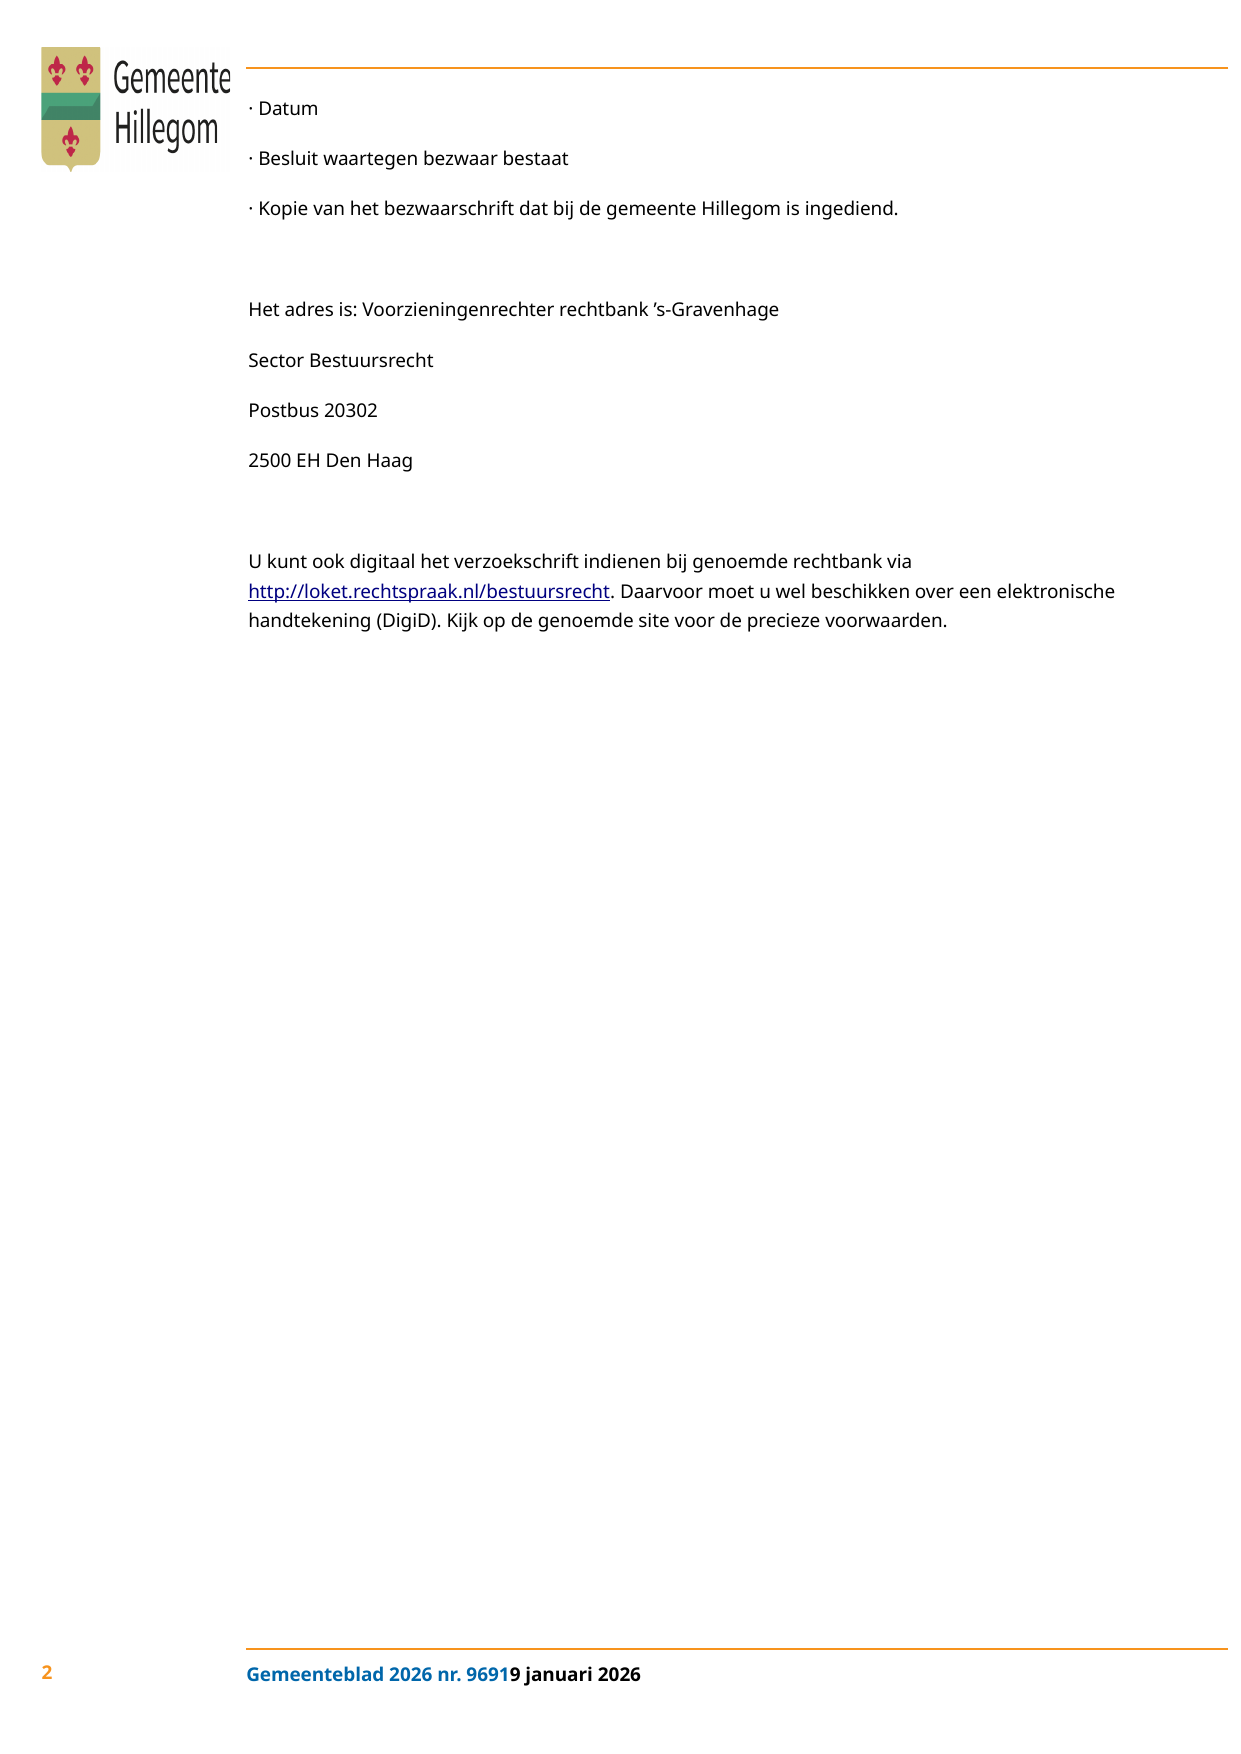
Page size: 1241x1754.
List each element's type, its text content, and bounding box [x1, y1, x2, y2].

text Sector Bestuursrecht [248, 347, 1152, 373]
picture [41, 47, 231, 172]
text Postbus 20302 [248, 397, 1152, 423]
text U kunt ook digitaal het verzoekschrift indienen bij genoemde rechtbank via http://loket.rechtspraak.nl/bestuursrecht. Daarvoor moet u wel beschikken over een elektronische handtekening (DigiD). Kijk op de genoemde site voor de precieze voorwaarden. [248, 548, 1152, 633]
text · Besluit waartegen bezwaar bestaat [248, 145, 1152, 171]
text Het adres is: Voorzieningenrechter rechtbank ’s-Gravenhage [248, 296, 1152, 322]
text · Kopie van het bezwaarschrift dat bij de gemeente Hillegom is ingediend. [248, 196, 1152, 221]
text 2500 EH Den Haag [248, 448, 1152, 473]
text · Datum [248, 95, 1152, 121]
